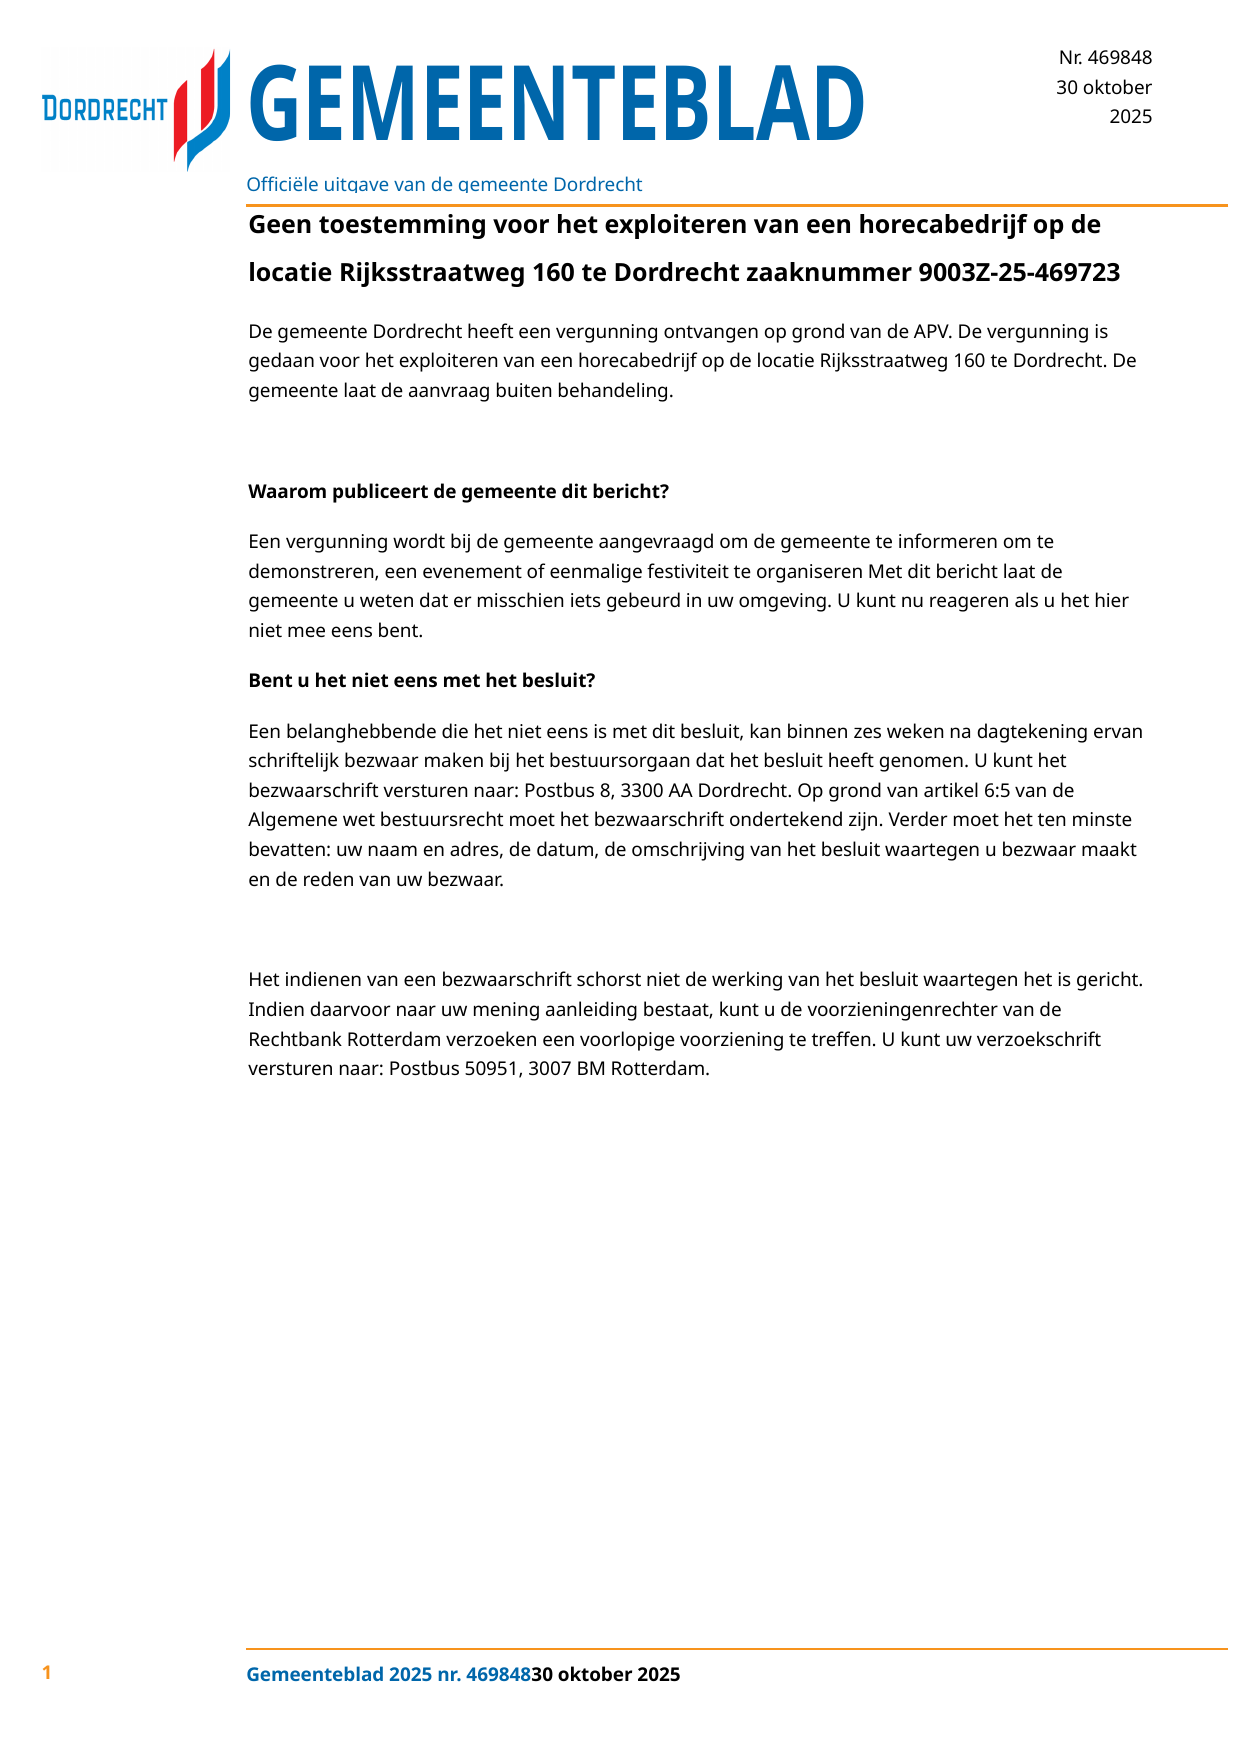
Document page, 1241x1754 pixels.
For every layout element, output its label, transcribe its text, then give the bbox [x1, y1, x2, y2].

text Een belanghebbende die het niet eens is met dit besluit, kan binnen zes weken na dagtekening ervan schriftelijk bezwaar maken bij het bestuursorgaan dat het besluit heeft genomen. U kunt het bezwaarschrift versturen naar: Postbus 8, 3300 AA Dordrecht. Op grond van artikel 6:5 van de Algemene wet bestuursrecht moet het bezwaarschrift ondertekend zijn. Verder moet het ten minste bevatten: uw naam en adres, de datum, de omschrijving van het besluit waartegen u bezwaar maakt en de reden van uw bezwaar. [248, 718, 1152, 892]
text Een vergunning wordt bij de gemeente aangevraagd om de gemeente te informeren om te demonstreren, een evenement of eenmalige festiviteit te organiseren Met dit bericht laat de gemeente u weten dat er misschien iets gebeurd in uw omgeving. U kunt nu reageren als u het hier niet mee eens bent. [248, 528, 1152, 643]
text Het indienen van een bezwaarschrift schorst niet de werking van het besluit waartegen het is gericht. Indien daarvoor naar uw mening aanleiding bestaat, kunt u de voorzieningenrechter van de Rechtbank Rotterdam verzoeken een voorlopige voorziening te treffen. U kunt uw verzoekschrift versturen naar: Postbus 50951, 3007 BM Rotterdam. [248, 967, 1152, 1081]
text Geen toestemming voor het exploiteren van een horecabedrijf op de locatie Rijksstraatweg 160 te Dordrecht zaaknummer 9003Z-25-469723 [248, 207, 1152, 288]
picture [41, 47, 231, 172]
text De gemeente Dordrecht heeft een vergunning ontvangen op grond van de APV. De vergunning is gedaan voor het exploiteren van een horecabedrijf op de locatie Rijksstraatweg 160 te Dordrecht. De gemeente laat de aanvraag buiten behandeling. [248, 318, 1152, 403]
text Waarom publiceert de gemeente dit bericht? [248, 478, 1152, 504]
text Bent u het niet eens met het besluit? [248, 667, 1152, 693]
